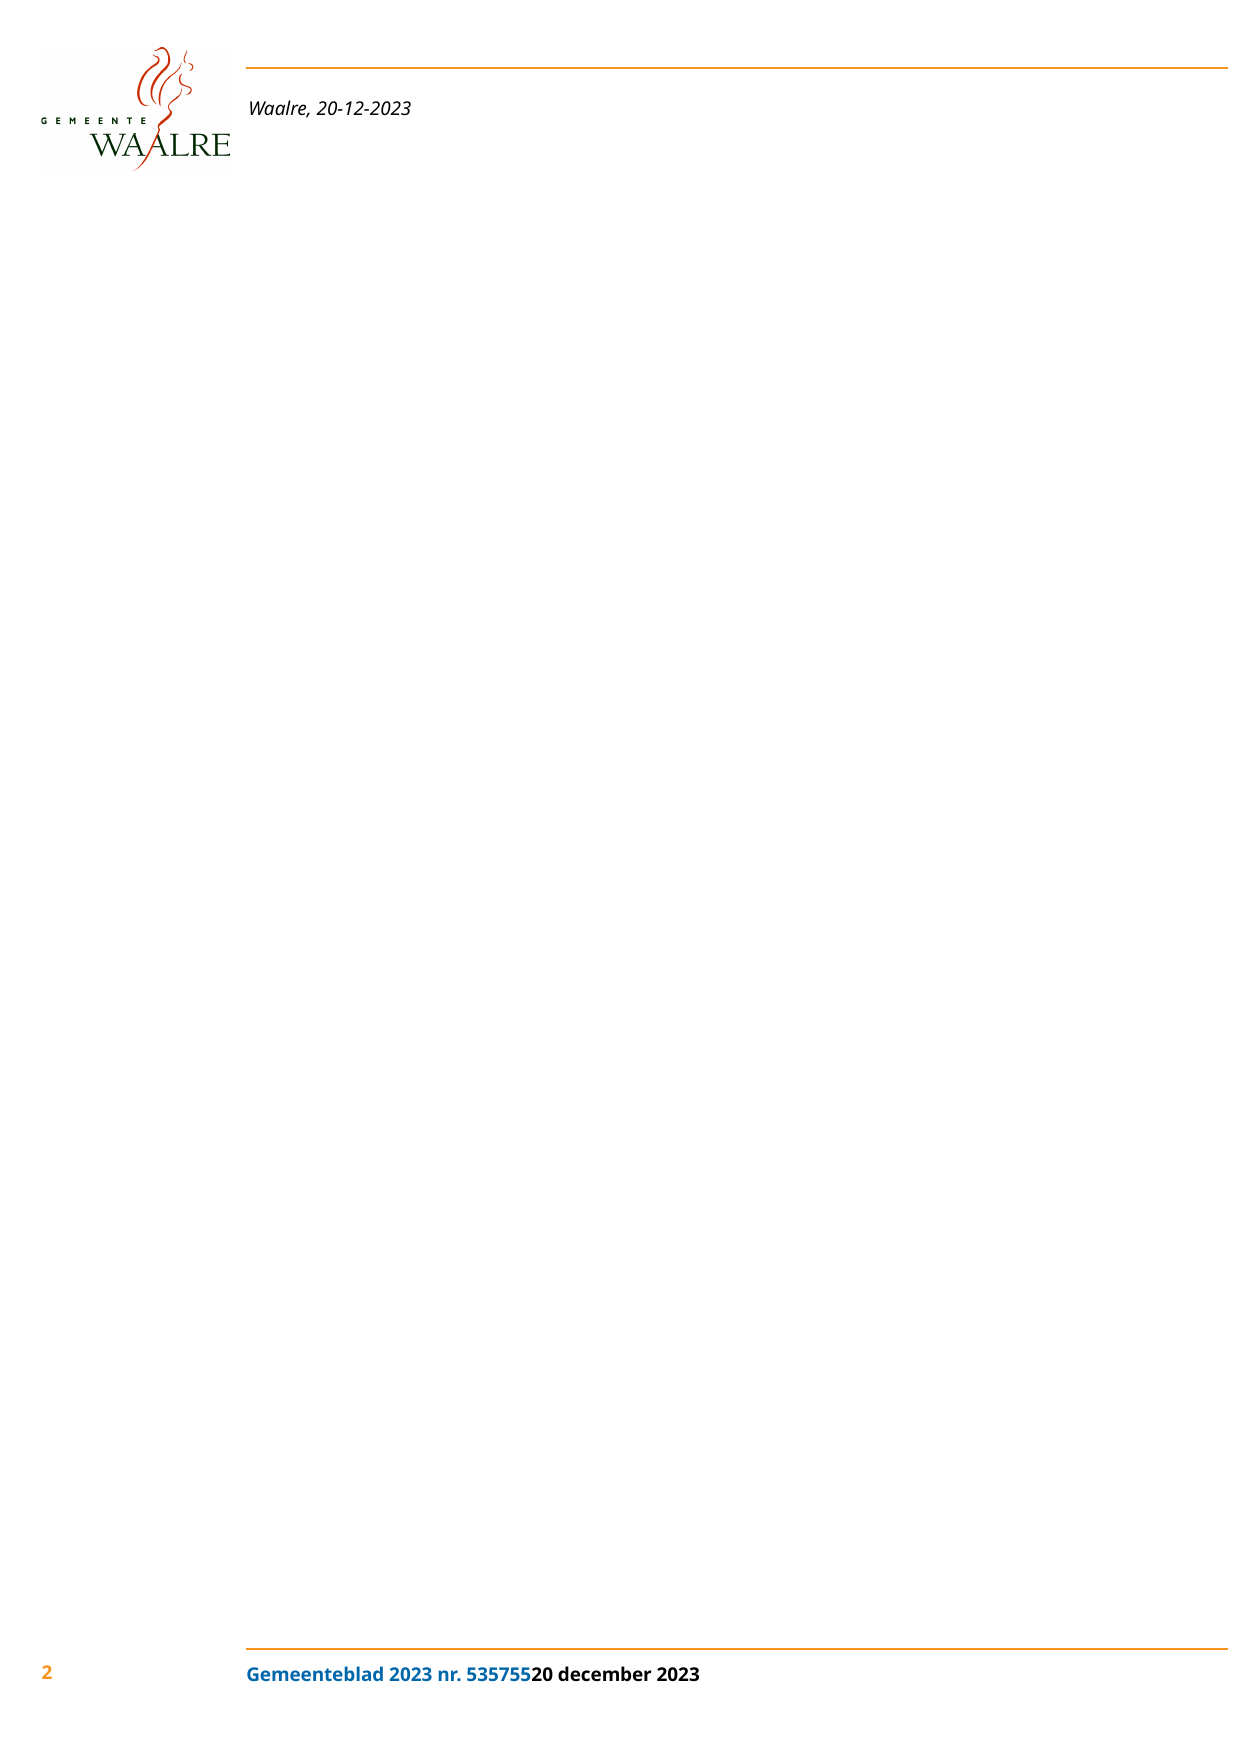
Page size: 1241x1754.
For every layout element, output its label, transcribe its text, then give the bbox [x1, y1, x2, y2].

picture [41, 47, 231, 172]
text Waalre, 20-12-2023 [248, 95, 1152, 121]
